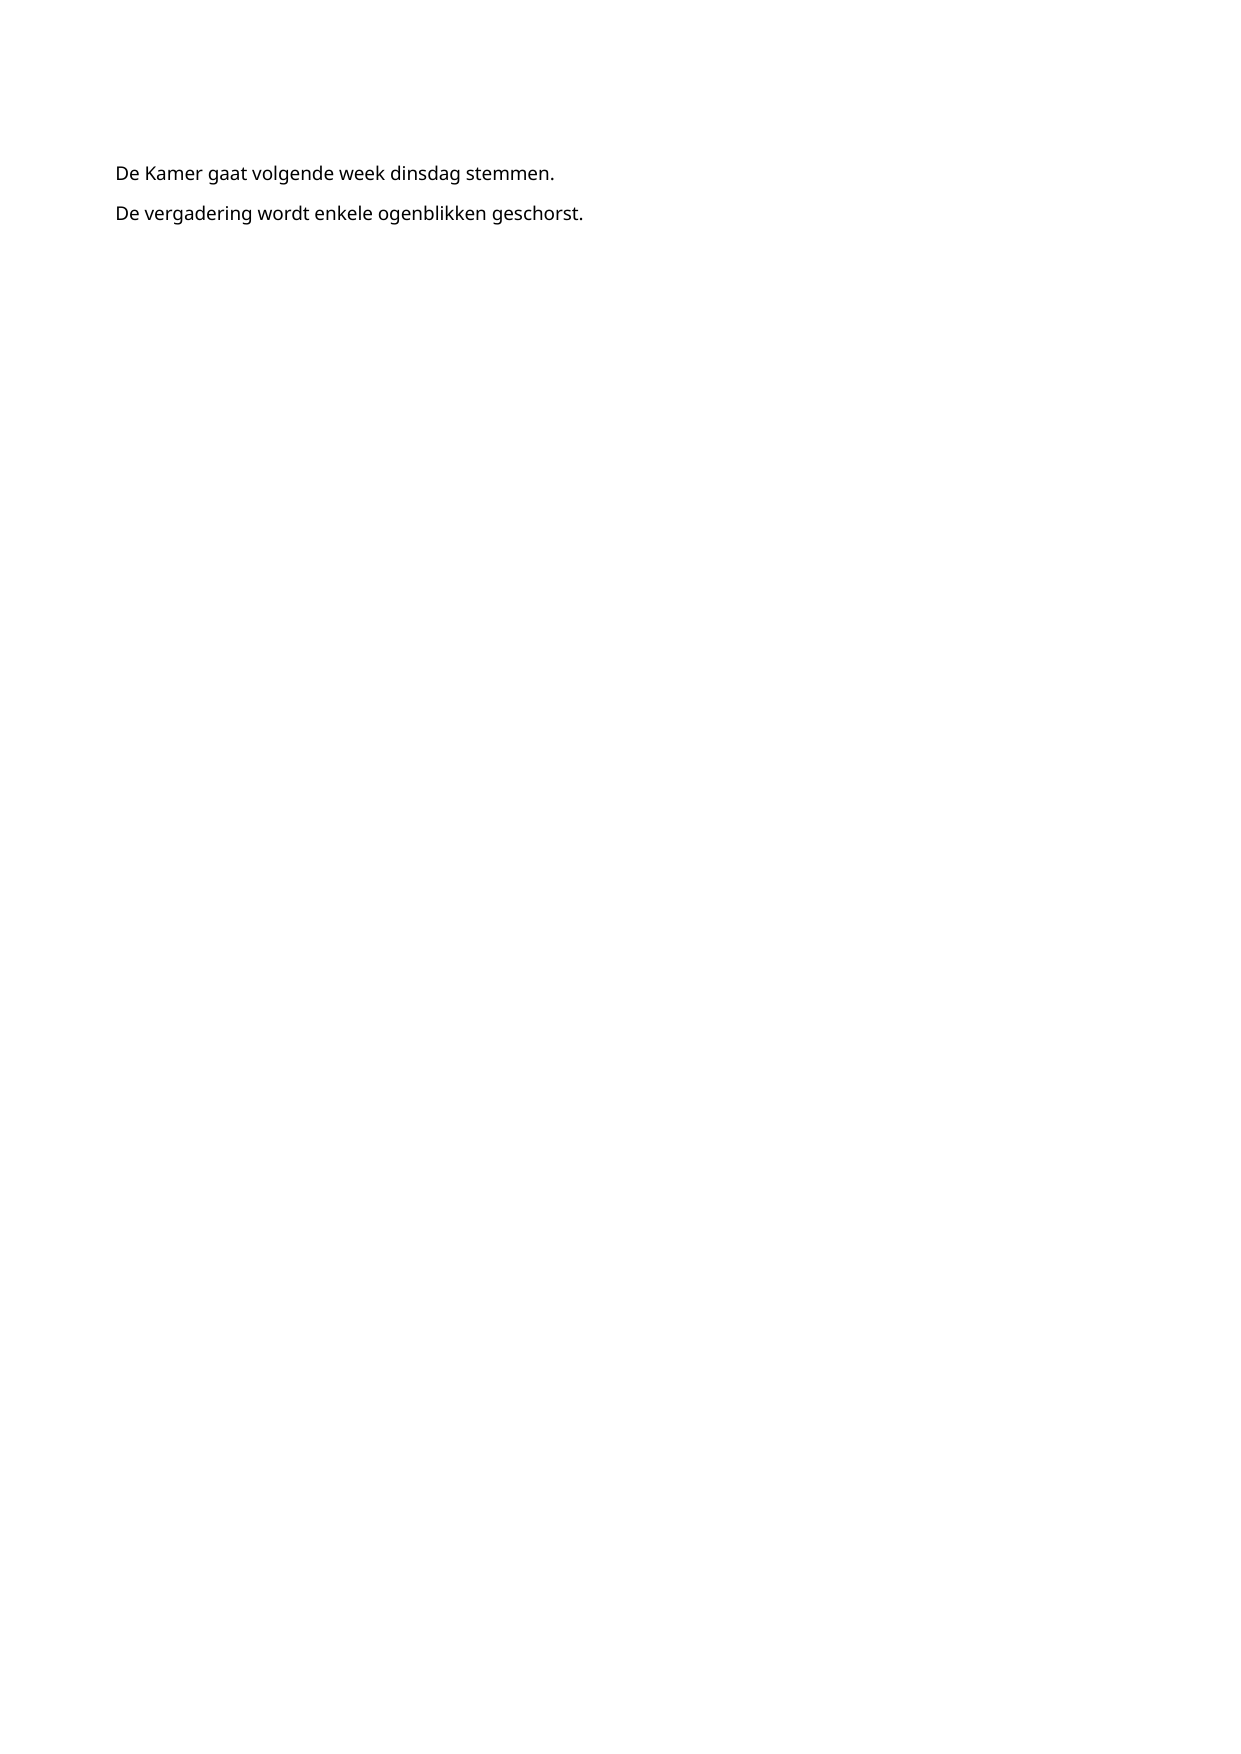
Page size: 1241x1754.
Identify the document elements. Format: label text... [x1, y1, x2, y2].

text De Kamer gaat volgende week dinsdag stemmen. [115, 165, 605, 184]
text De vergadering wordt enkele ogenblikken geschorst. [115, 205, 605, 225]
